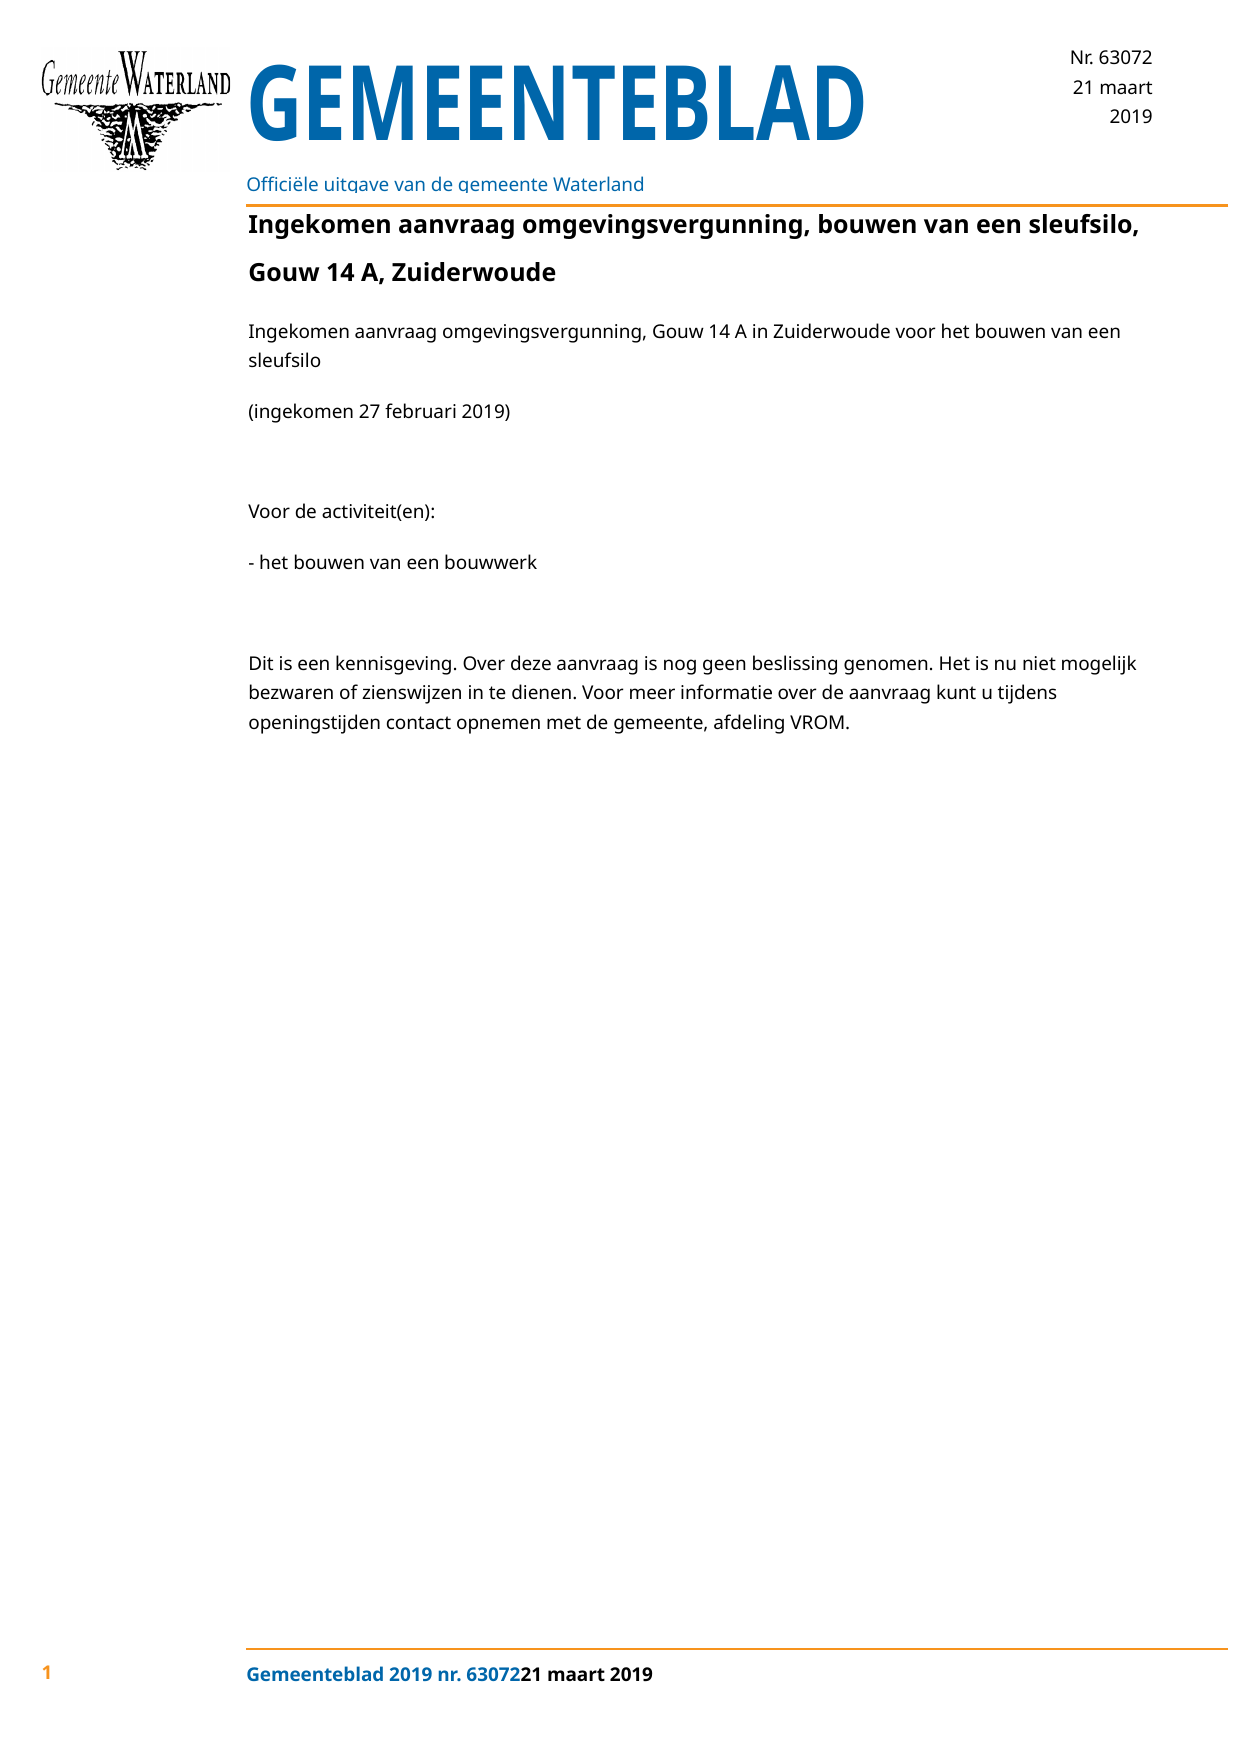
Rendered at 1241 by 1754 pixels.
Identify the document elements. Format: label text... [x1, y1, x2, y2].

text - het bouwen van een bouwwerk [248, 549, 1152, 575]
text (ingekomen 27 februari 2019) [248, 398, 1152, 424]
text Ingekomen aanvraag omgevingsvergunning, Gouw 14 A in Zuiderwoude voor het bouwen van een sleufsilo [248, 318, 1152, 373]
text Voor de activiteit(en): [248, 499, 1152, 524]
text Ingekomen aanvraag omgevingsvergunning, bouwen van een sleufsilo, Gouw 14 A, Zuiderwoude [248, 207, 1152, 288]
picture [41, 47, 231, 172]
text Dit is een kennisgeving. Over deze aanvraag is nog geen beslissing genomen. Het is nu niet mogelijk bezwaren of zienswijzen in te dienen. Voor meer informatie over de aanvraag kunt u tijdens openingstijden contact opnemen met de gemeente, afdeling VROM. [248, 650, 1152, 735]
